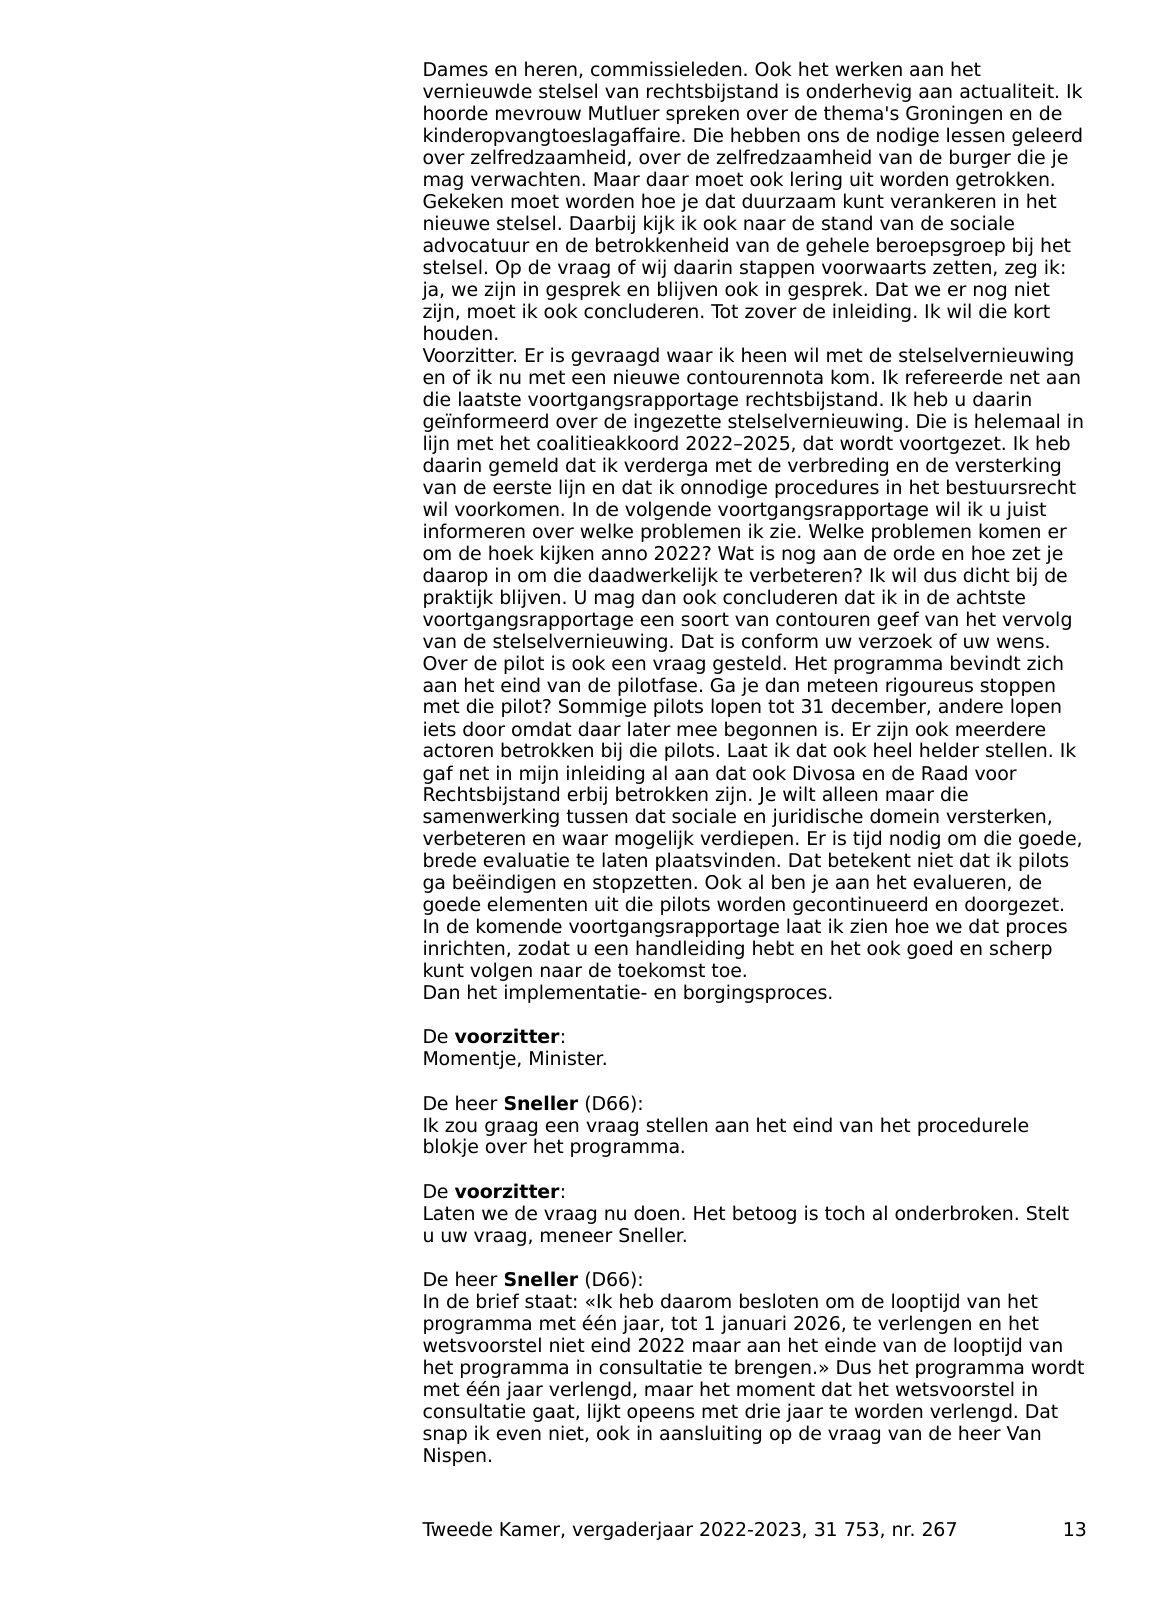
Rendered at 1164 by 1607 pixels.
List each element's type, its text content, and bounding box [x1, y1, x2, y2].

text Over de pilot is ook een vraag gesteld. Het programma bevindt zich aan het eind van de pilotfase. Ga je dan meteen rigoureus stoppen met die pilot? Sommige pilots lopen tot 31 december, andere lopen iets door omdat daar later mee begonnen is. Er zijn ook meerdere actoren betrokken bij die pilots. Laat ik dat ook heel helder stellen. Ik gaf net in mijn inleiding al aan dat ook Divosa en de Raad voor Rechtsbijstand erbij betrokken zijn. Je wilt alleen maar die samenwerking tussen dat sociale en juridische domein versterken, verbeteren en waar mogelijk verdiepen. Er is tijd nodig om die goede, brede evaluatie te laten plaatsvinden. Dat betekent niet dat ik pilots ga beëindigen en stopzetten. Ook al ben je aan het evalueren, de goede elementen uit die pilots worden gecontinueerd en doorgezet. In de komende voortgangsrapportage laat ik zien hoe we dat proces inrichten, zodat u een handleiding hebt en het ook goed en scherp kunt volgen naar de toekomst toe. [422, 652, 1087, 982]
text Dan het implementatie- en borgingsproces. [422, 982, 1087, 1004]
text De heer Sneller (D66): [422, 1092, 1087, 1114]
text De voorzitter: [422, 1026, 1087, 1048]
text Ik zou graag een vraag stellen aan het eind van het procedurele blokje over het programma. [422, 1114, 1087, 1158]
text Voorzitter. Er is gevraagd waar ik heen wil met de stelselvernieuwing en of ik nu met een nieuwe contourennota kom. Ik refereerde net aan die laatste voortgangsrapportage rechtsbijstand. Ik heb u daarin geïnformeerd over de ingezette stelselvernieuwing. Die is helemaal in lijn met het coalitieakkoord 2022–2025, dat wordt voortgezet. Ik heb daarin gemeld dat ik verderga met de verbreding en de versterking van de eerste lijn en dat ik onnodige procedures in het bestuursrecht wil voorkomen. In de volgende voortgangsrapportage wil ik u juist informeren over welke problemen ik zie. Welke problemen komen er om de hoek kijken anno 2022? Wat is nog aan de orde en hoe zet je daarop in om die daadwerkelijk te verbeteren? Ik wil dus dicht bij de praktijk blijven. U mag dan ook concluderen dat ik in de achtste voortgangsrapportage een soort van contouren geef van het vervolg van de stelselvernieuwing. Dat is conform uw verzoek of uw wens. [422, 345, 1087, 652]
text Dames en heren, commissieleden. Ook het werken aan het vernieuwde stelsel van rechtsbijstand is onderhevig aan actualiteit. Ik hoorde mevrouw Mutluer spreken over de thema's Groningen en de kinderopvangtoeslagaffaire. Die hebben ons de nodige lessen geleerd over zelfredzaamheid, over de zelfredzaamheid van de burger die je mag verwachten. Maar daar moet ook lering uit worden getrokken. Gekeken moet worden hoe je dat duurzaam kunt verankeren in het nieuwe stelsel. Daarbij kijk ik ook naar de stand van de sociale advocatuur en de betrokkenheid van de gehele beroepsgroep bij het stelsel. Op de vraag of wij daarin stappen voorwaarts zetten, zeg ik: ja, we zijn in gesprek en blijven ook in gesprek. Dat we er nog niet zijn, moet ik ook concluderen. Tot zover de inleiding. Ik wil die kort houden. [422, 59, 1087, 345]
text De heer Sneller (D66): [422, 1269, 1087, 1291]
text Laten we de vraag nu doen. Het betoog is toch al onderbroken. Stelt u uw vraag, meneer Sneller. [422, 1203, 1087, 1247]
text De voorzitter: [422, 1181, 1087, 1203]
text Momentje, Minister. [422, 1048, 1087, 1070]
text In de brief staat: «Ik heb daarom besloten om de looptijd van het programma met één jaar, tot 1 januari 2026, te verlengen en het wetsvoorstel niet eind 2022 maar aan het einde van de looptijd van het programma in consultatie te brengen.» Dus het programma wordt met één jaar verlengd, maar het moment dat het wetsvoorstel in consultatie gaat, lijkt opeens met drie jaar te worden verlengd. Dat snap ik even niet, ook in aansluiting op de vraag van de heer Van Nispen. [422, 1291, 1087, 1467]
